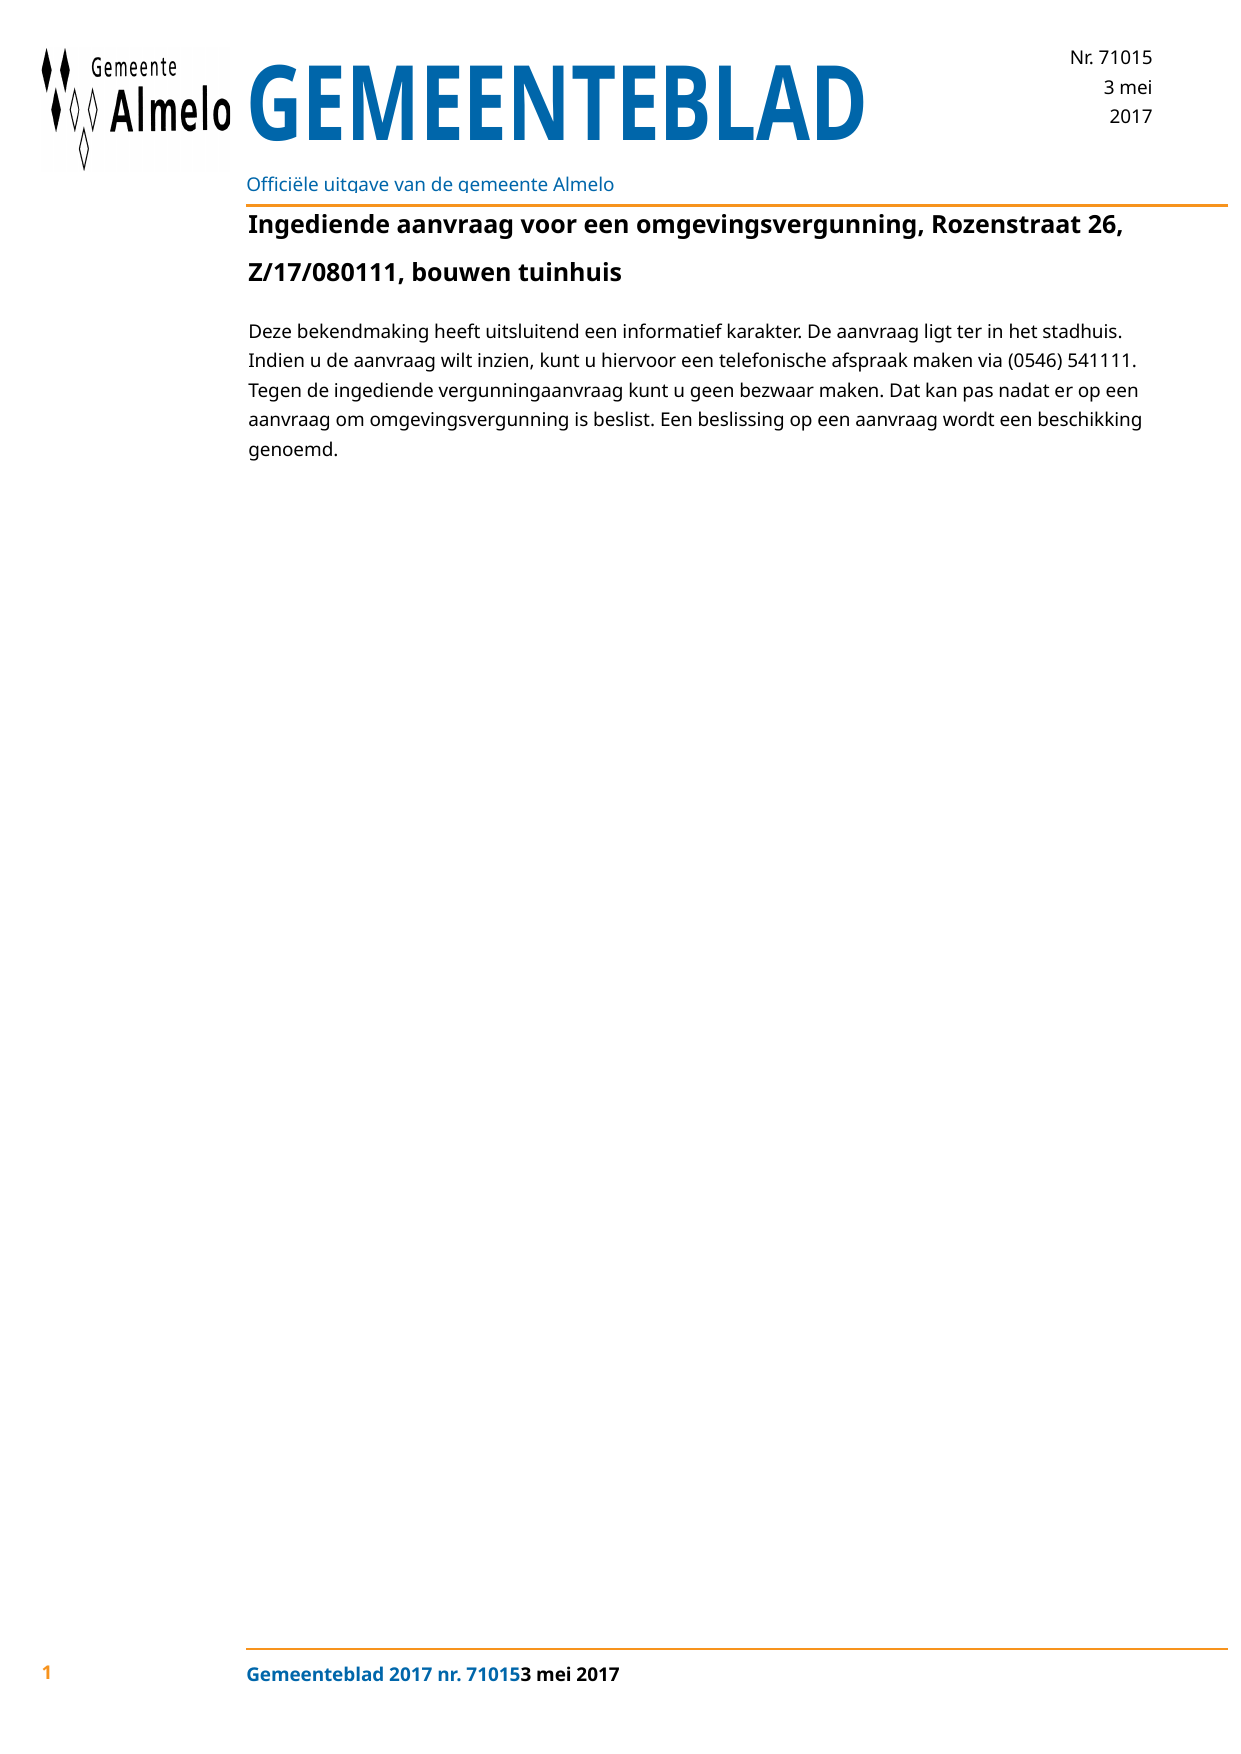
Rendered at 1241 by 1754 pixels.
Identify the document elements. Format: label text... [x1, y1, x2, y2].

picture [41, 47, 231, 172]
text Deze bekendmaking heeft uitsluitend een informatief karakter. De aanvraag ligt ter in het stadhuis. Indien u de aanvraag wilt inzien, kunt u hiervoor een telefonische afspraak maken via (0546) 541111. Tegen de ingediende vergunningaanvraag kunt u geen bezwaar maken. Dat kan pas nadat er op een aanvraag om omgevingsvergunning is beslist. Een beslissing op een aanvraag wordt een beschikking genoemd. [248, 318, 1152, 462]
text Ingediende aanvraag voor een omgevingsvergunning, Rozenstraat 26, Z/17/080111, bouwen tuinhuis [248, 207, 1152, 288]
